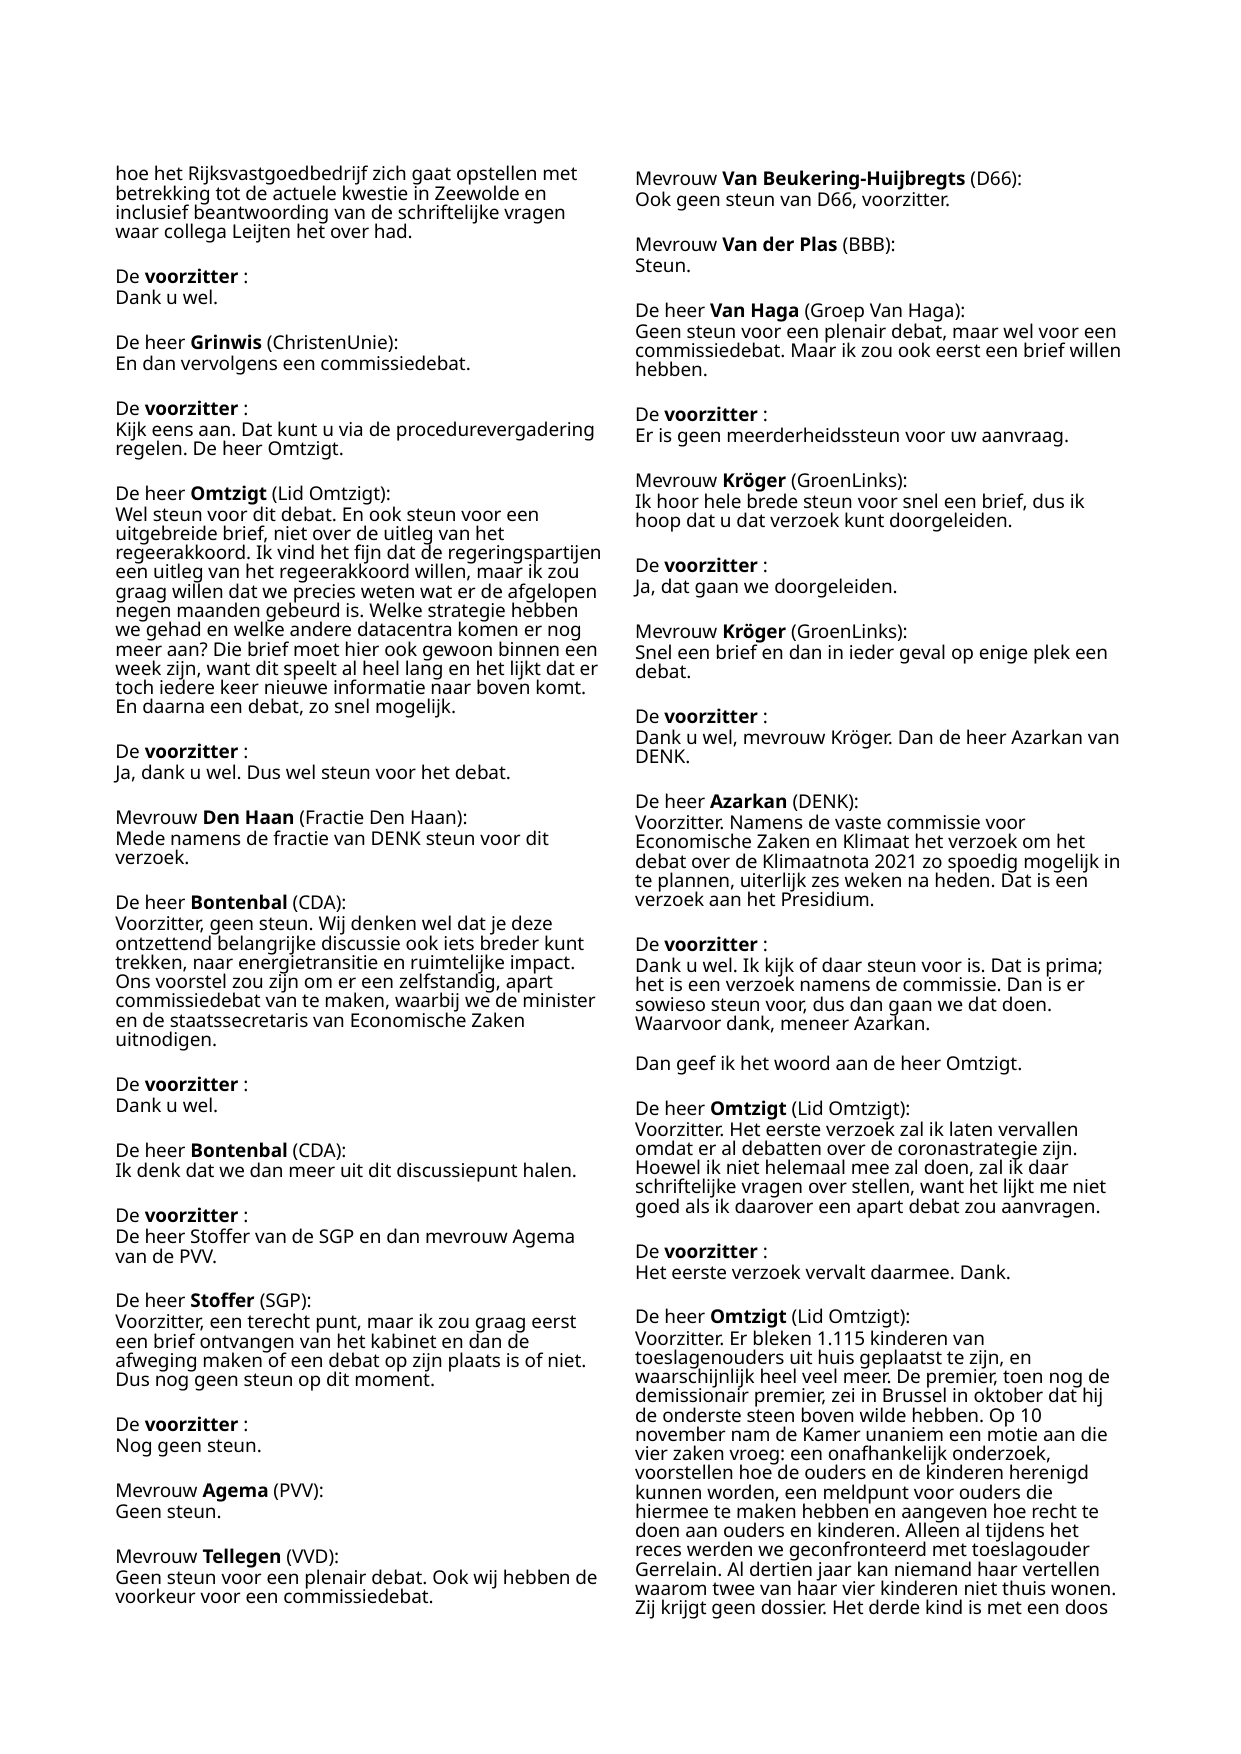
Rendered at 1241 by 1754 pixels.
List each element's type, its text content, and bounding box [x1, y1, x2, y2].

text De heer Azarkan (DENK): [635, 788, 1125, 814]
text Dan geef ik het woord aan de heer Omtzigt. [635, 1055, 1125, 1074]
text Dank u wel, mevrouw Kröger. Dan de heer Azarkan van DENK. [635, 729, 1125, 768]
text De heer Stoffer (SGP): [115, 1288, 605, 1313]
text Het eerste verzoek vervalt daarmee. Dank. [635, 1264, 1125, 1283]
text Ja, dat gaan we doorgeleiden. [635, 578, 1125, 597]
text Mevrouw Kröger (GroenLinks): [635, 618, 1125, 644]
text De voorzitter : [635, 1238, 1125, 1264]
text De heer Van Haga (Groep Van Haga): [635, 297, 1125, 323]
text De voorzitter : [635, 931, 1125, 957]
text Geen steun voor een plenair debat, maar wel voor een commissiedebat. Maar ik zou ook eerst een brief willen hebben. [635, 323, 1125, 381]
text De heer Omtzigt (Lid Omtzigt): [635, 1304, 1125, 1329]
text Dank u wel. [115, 1097, 605, 1116]
text Ook geen steun van D66, voorzitter. [635, 191, 1125, 210]
text Mevrouw Agema (PVV): [115, 1477, 605, 1503]
text Er is geen meerderheidssteun voor uw aanvraag. [635, 427, 1125, 446]
text De heer Bontenbal (CDA): [115, 889, 605, 915]
text Mevrouw Van Beukering-Huijbregts (D66): [635, 165, 1125, 191]
text Voorzitter. Namens de vaste commissie voor Economische Zaken en Klimaat het verzoek om het debat over de Klimaatnota 2021 zo spoedig mogelijk in te plannen, uiterlijk zes weken na heden. Dat is een verzoek aan het Presidium. [635, 814, 1125, 911]
text Voorzitter. Er bleken 1.115 kinderen van toeslagenouders uit huis geplaatst te zijn, en waarschijnlijk heel veel meer. De premier, toen nog de demissionair premier, zei in Brussel in oktober dat hij de onderste steen boven wilde hebben. Op 10 november nam de Kamer unaniem een motie aan die vier zaken vroeg: een onafhankelijk onderzoek, voorstellen hoe de ouders en de kinderen herenigd kunnen worden, een meldpunt voor ouders die hiermee te maken hebben en aangeven hoe recht te doen aan ouders en kinderen. Alleen al tijdens het reces werden we geconfronteerd met toeslagouder Gerrelain. Al dertien jaar kan niemand haar vertellen waarom twee van haar vier kinderen niet thuis wonen. Zij krijgt geen dossier. Het derde kind is met een doos [635, 1329, 1125, 1618]
text De heer Bontenbal (CDA): [115, 1137, 605, 1162]
text De voorzitter : [115, 395, 605, 421]
text Mevrouw Tellegen (VVD): [115, 1543, 605, 1569]
text Snel een brief en dan in ieder geval op enige plek een debat. [635, 644, 1125, 682]
text Steun. [635, 257, 1125, 276]
text De voorzitter : [115, 1411, 605, 1437]
text De voorzitter : [635, 401, 1125, 427]
text De voorzitter : [115, 1203, 605, 1228]
text Voorzitter, geen steun. Wij denken wel dat je deze ontzettend belangrijke discussie ook iets breder kunt trekken, naar energietransitie en ruimtelijke impact. Ons voorstel zou zijn om er een zelfstandig, apart commissiedebat van te maken, waarbij we de minister en de staatssecretaris van Economische Zaken uitnodigen. [115, 915, 605, 1050]
text Kijk eens aan. Dat kunt u via de procedurevergadering regelen. De heer Omtzigt. [115, 421, 605, 459]
text Mevrouw Den Haan (Fractie Den Haan): [115, 804, 605, 830]
text Ja, dank u wel. Dus wel steun voor het debat. [115, 764, 605, 783]
text De voorzitter : [635, 552, 1125, 578]
text De voorzitter : [115, 263, 605, 289]
text Nog geen steun. [115, 1437, 605, 1456]
text Dank u wel. Ik kijk of daar steun voor is. Dat is prima; het is een verzoek namens de commissie. Dan is er sowieso steun voor, dus dan gaan we dat doen. Waarvoor dank, meneer Azarkan. [635, 957, 1125, 1034]
text Geen steun. [115, 1503, 605, 1522]
text Ik hoor hele brede steun voor snel een brief, dus ik hoop dat u dat verzoek kunt doorgeleiden. [635, 493, 1125, 532]
text Voorzitter. Het eerste verzoek zal ik laten vervallen omdat er al debatten over de coronastrategie zijn. Hoewel ik niet helemaal mee zal doen, zal ik daar schriftelijke vragen over stellen, want het lijkt me niet goed als ik daarover een apart debat zou aanvragen. [635, 1121, 1125, 1217]
text Dank u wel. [115, 289, 605, 308]
text De heer Omtzigt (Lid Omtzigt): [115, 480, 605, 506]
text De voorzitter : [115, 1071, 605, 1097]
text Mevrouw Kröger (GroenLinks): [635, 467, 1125, 493]
text De heer Grinwis (ChristenUnie): [115, 329, 605, 355]
text En dan vervolgens een commissiedebat. [115, 355, 605, 374]
text Voorzitter, een terecht punt, maar ik zou graag eerst een brief ontvangen van het kabinet en dan de afweging maken of een debat op zijn plaats is of niet. Dus nog geen steun op dit moment. [115, 1313, 605, 1391]
text Mede namens de fractie van DENK steun voor dit verzoek. [115, 830, 605, 869]
text De voorzitter : [115, 738, 605, 764]
text Wel steun voor dit debat. En ook steun voor een uitgebreide brief, niet over de uitleg van het regeerakkoord. Ik vind het fijn dat de regeringspartijen een uitleg van het regeerakkoord willen, maar ik zou graag willen dat we precies weten wat er de afgelopen negen maanden gebeurd is. Welke strategie hebben we gehad en welke andere datacentra komen er nog meer aan? Die brief moet hier ook gewoon binnen een week zijn, want dit speelt al heel lang en het lijkt dat er toch iedere keer nieuwe informatie naar boven komt. En daarna een debat, zo snel mogelijk. [115, 506, 605, 718]
text De voorzitter : [635, 703, 1125, 729]
text hoe het Rijksvastgoedbedrijf zich gaat opstellen met betrekking tot de actuele kwestie in Zeewolde en inclusief beantwoording van de schriftelijke vragen waar collega Leijten het over had. [115, 165, 605, 242]
text Ik denk dat we dan meer uit dit discussiepunt halen. [115, 1162, 605, 1182]
text De heer Stoffer van de SGP en dan mevrouw Agema van de PVV. [115, 1228, 605, 1267]
text Geen steun voor een plenair debat. Ook wij hebben de voorkeur voor een commissiedebat. [115, 1569, 605, 1607]
text De heer Omtzigt (Lid Omtzigt): [635, 1095, 1125, 1121]
text Mevrouw Van der Plas (BBB): [635, 231, 1125, 257]
